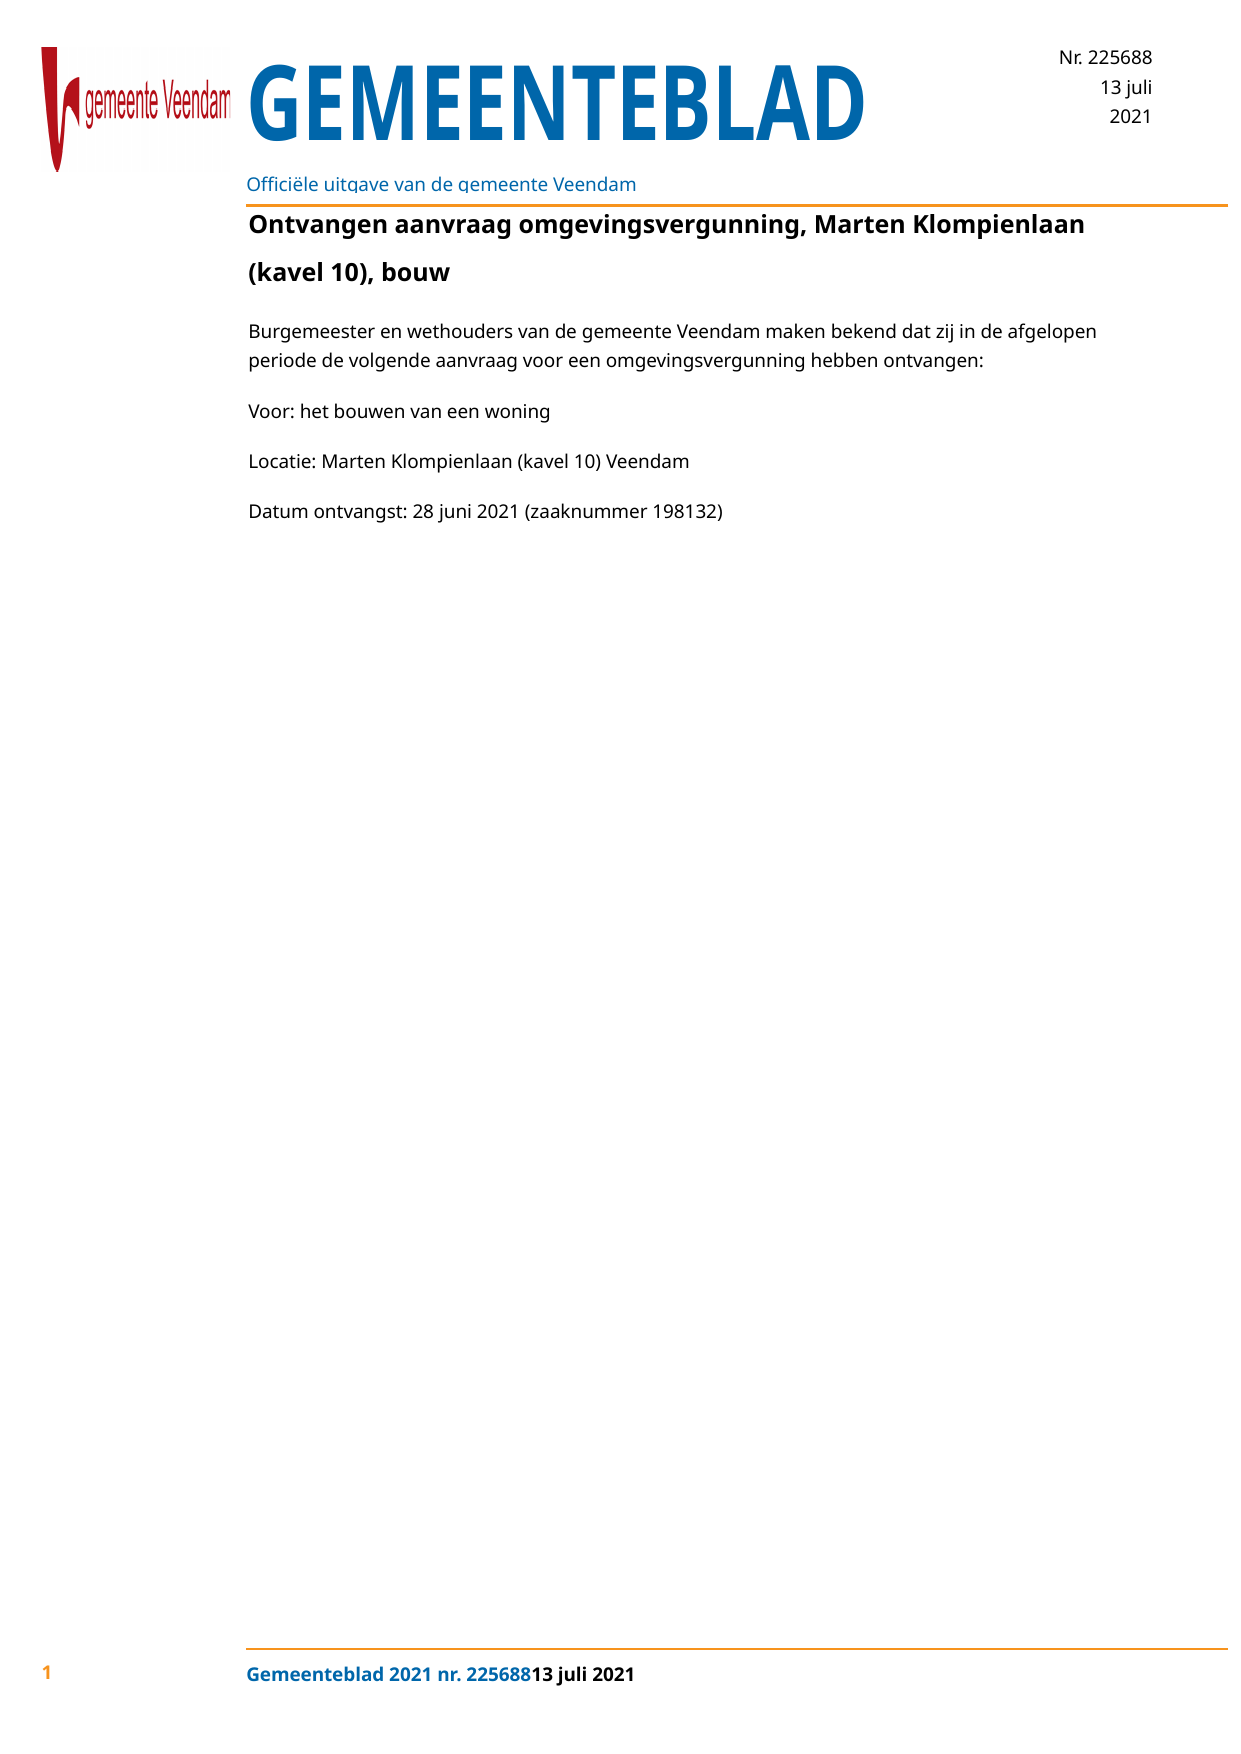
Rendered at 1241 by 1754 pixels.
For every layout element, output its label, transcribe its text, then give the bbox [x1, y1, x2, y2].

picture [41, 47, 231, 172]
text Locatie: Marten Klompienlaan (kavel 10) Veendam [248, 448, 1152, 474]
text Datum ontvangst: 28 juni 2021 (zaaknummer 198132) [248, 499, 1152, 524]
text Burgemeester en wethouders van de gemeente Veendam maken bekend dat zij in de afgelopen periode de volgende aanvraag voor een omgevingsvergunning hebben ontvangen: [248, 318, 1152, 373]
text Ontvangen aanvraag omgevingsvergunning, Marten Klompienlaan (kavel 10), bouw [248, 207, 1152, 288]
text Voor: het bouwen van een woning [248, 398, 1152, 424]
